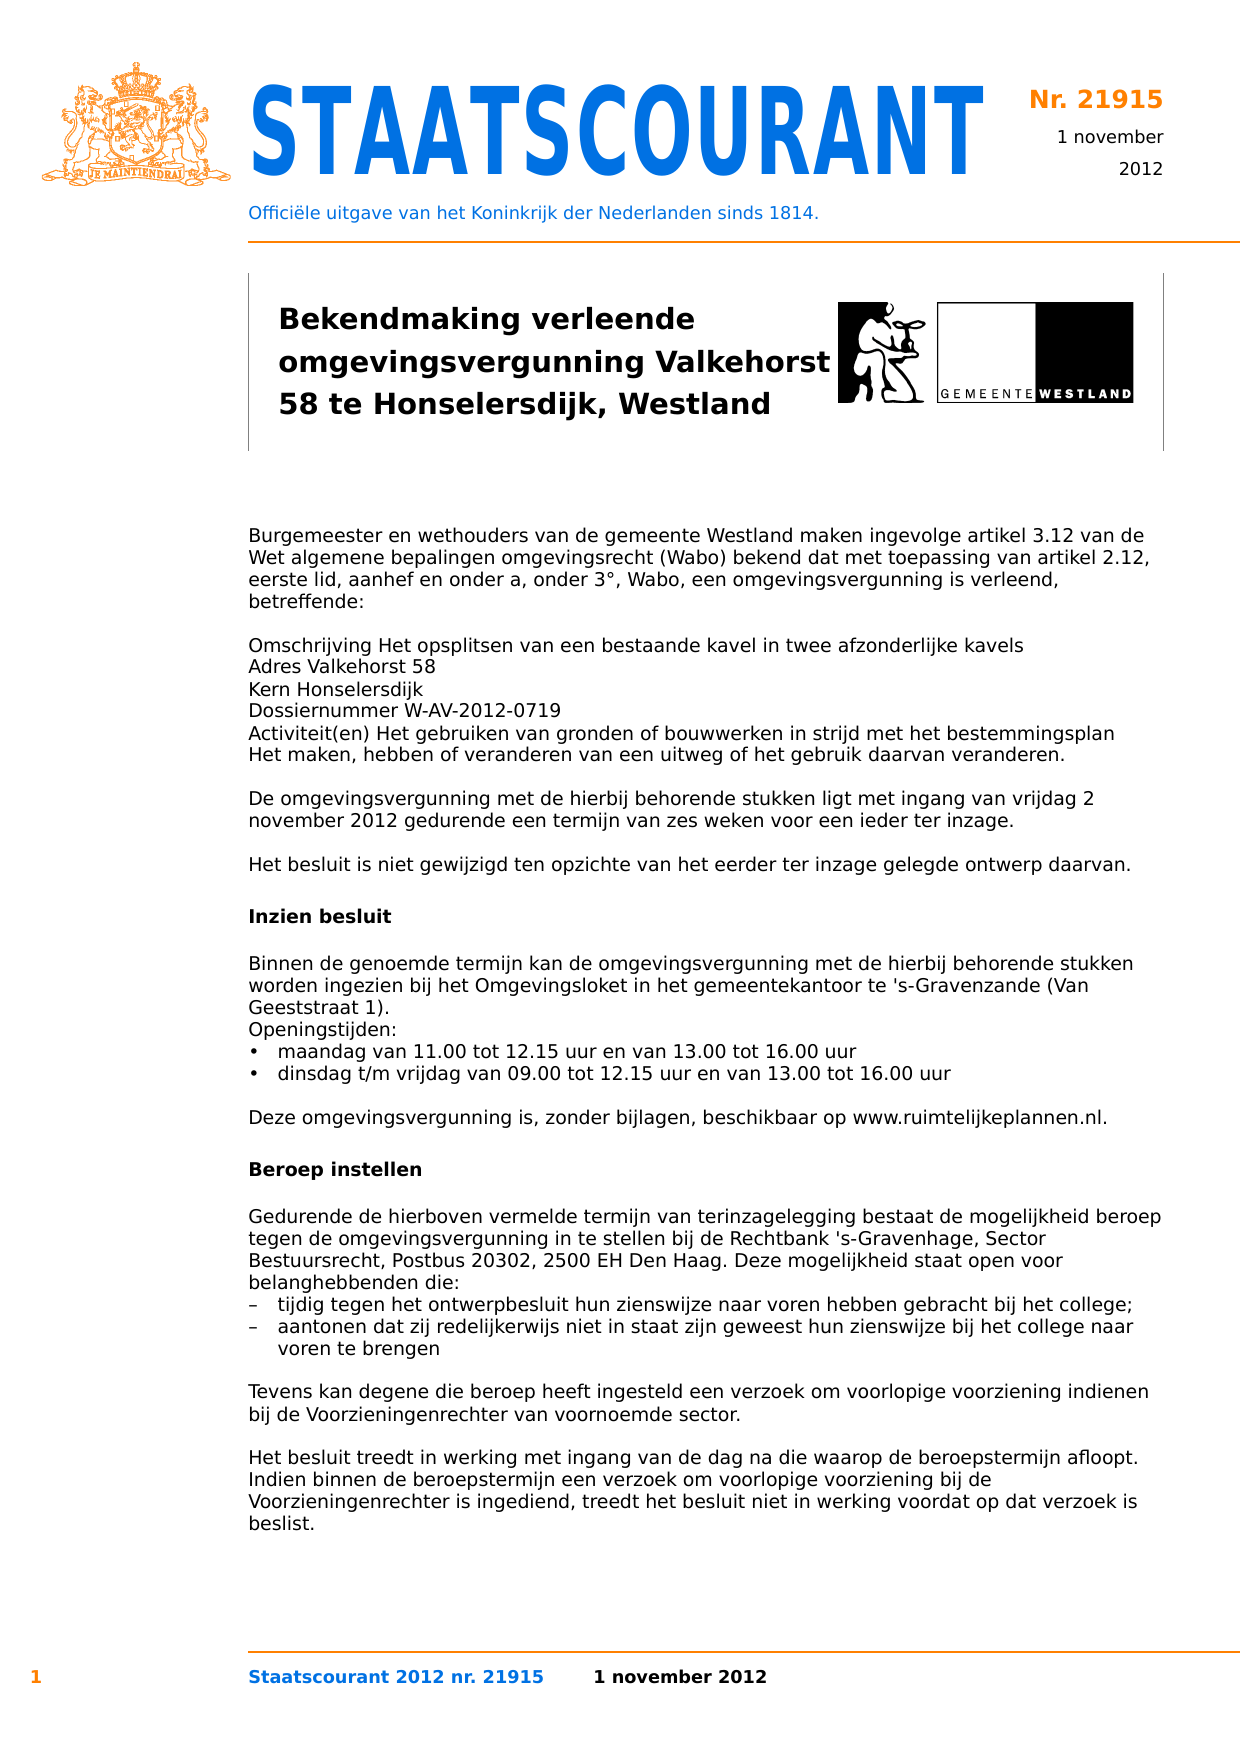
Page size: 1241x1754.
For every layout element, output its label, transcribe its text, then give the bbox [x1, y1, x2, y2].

text Dossiernummer W-AV-2012-0719 [248, 700, 1163, 722]
text Het besluit is niet gewijzigd ten opzichte van het eerder ter inzage gelegde ontwerp daarvan. [248, 854, 1163, 876]
text Binnen de genoemde termijn kan de omgevingsvergunning met de hierbij behorende stukken worden ingezien bij het Omgevingsloket in het gemeentekantoor te 's-Gravenzande (Van Geeststraat 1). [248, 953, 1163, 1019]
subtitle Inzien besluit [248, 906, 1163, 928]
table_cell Officiële uitgave van het Koninkrijk der Nederlanden sinds 1814. [248, 203, 1240, 241]
table_header [25, 62, 248, 241]
table_cell 2012 [998, 153, 1240, 203]
text Het maken, hebben of veranderen van een uitweg of het gebruik daarvan veranderen. [248, 744, 1163, 766]
subtitle Beroep instellen [248, 1159, 1163, 1181]
text – aantonen dat zij redelijkerwijs niet in staat zijn geweest hun zienswijze bij het college naar voren te brengen [248, 1316, 1163, 1359]
picture [838, 302, 1134, 403]
table_header STAATSCOURANT [248, 62, 998, 203]
text • maandag van 11.00 tot 12.15 uur en van 13.00 tot 16.00 uur [248, 1041, 1163, 1063]
text Tevens kan degene die beroep heeft ingesteld een verzoek om voorlopige voorziening indienen bij de Voorzieningenrechter van voornoemde sector. [248, 1381, 1163, 1425]
text Adres Valkehorst 58 [248, 656, 1163, 678]
text Gedurende de hierboven vermelde termijn van terinzagelegging bestaat de mogelijkheid beroep tegen de omgevingsvergunning in te stellen bij de Rechtbank 's-Gravenhage, Sector Bestuursrecht, Postbus 20302, 2500 EH Den Haag. Deze mogelijkheid staat open voor belanghebbenden die: [248, 1206, 1163, 1294]
text • dinsdag t/m vrijdag van 09.00 tot 12.15 uur en van 13.00 tot 16.00 uur [248, 1063, 1163, 1085]
text Omschrijving Het opsplitsen van een bestaande kavel in twee afzonderlijke kavels [248, 634, 1163, 656]
text Burgemeester en wethouders van de gemeente Westland maken ingevolge artikel 3.12 van de Wet algemene bepalingen omgevingsrecht (Wabo) bekend dat met toepassing van artikel 2.12, eerste lid, aanhef en onder a, onder 3°, Wabo, een omgevingsvergunning is verleend, betreffende: [248, 525, 1163, 613]
table_cell 1 november [998, 121, 1240, 153]
text Het besluit treedt in werking met ingang van de dag na die waarop de beroepstermijn afloopt. Indien binnen de beroepstermijn een verzoek om voorlopige voorziening bij de Voorzieningenrechter is ingediend, treedt het besluit niet in werking voordat op dat verzoek is beslist. [248, 1447, 1163, 1535]
text De omgevingsvergunning met de hierbij behorende stukken ligt met ingang van vrijdag 2 november 2012 gedurende een termijn van zes weken voor een ieder ter inzage. [248, 788, 1163, 832]
text Openingstijden: [248, 1019, 1163, 1041]
picture [41, 62, 231, 186]
table_header Nr. 21915 [998, 62, 1240, 121]
text Deze omgevingsvergunning is, zonder bijlagen, beschikbaar op www.ruimtelijkeplannen.nl. [248, 1107, 1163, 1129]
text Kern Honselersdijk [248, 678, 1163, 700]
subtitle Bekendmaking verleende omgevingsvergunning Valkehorst 58 te Honselersdijk, Westland [249, 273, 1163, 451]
text – tijdig tegen het ontwerpbesluit hun zienswijze naar voren hebben gebracht bij het college; [248, 1294, 1163, 1316]
text Activiteit(en) Het gebruiken van gronden of bouwwerken in strijd met het bestemmingsplan [248, 722, 1163, 744]
